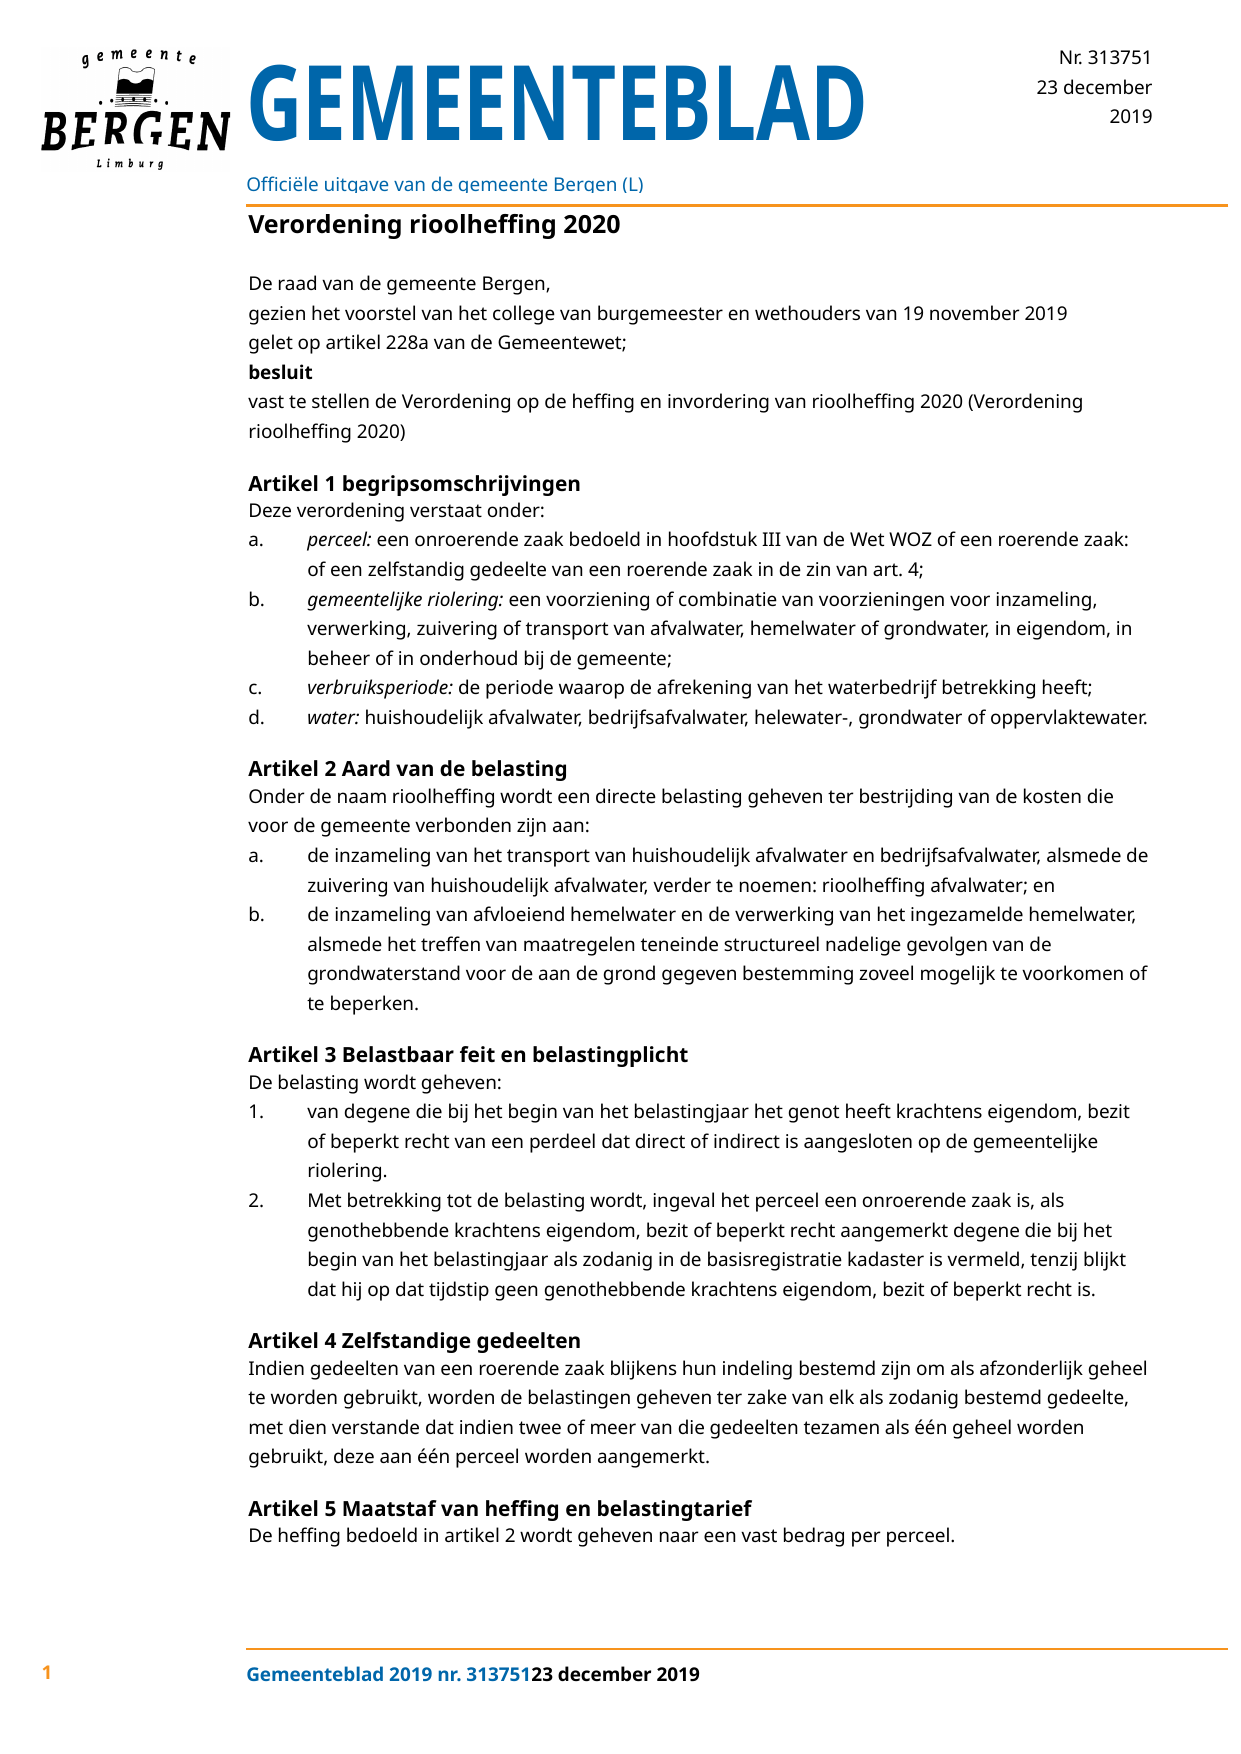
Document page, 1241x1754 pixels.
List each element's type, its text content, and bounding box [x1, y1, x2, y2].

text Onder de naam rioolheffing wordt een directe belasting geheven ter bestrijding van de kosten die voor de gemeente verbonden zijn aan: [248, 783, 1152, 838]
text Verordening rioolheffing 2020 [248, 207, 1152, 241]
picture [41, 47, 231, 172]
list van degene die bij het begin van het belastingjaar het genot heeft krachtens eigendom, bezit of beperkt recht van een perdeel dat direct of indirect is aangesloten op de gemeentelijke riolering. [248, 1098, 1152, 1183]
text Artikel 2 Aard van de belasting [248, 754, 1152, 783]
list verbruiksperiode: de periode waarop de afrekening van het waterbedrijf betrekking heeft; [248, 674, 1152, 700]
text gelet op artikel 228a van de Gemeentewet; [248, 329, 1152, 355]
list gemeentelijke riolering: een voorziening of combinatie van voorzieningen voor inzameling, verwerking, zuivering of transport van afvalwater, hemelwater of grondwater, in eigendom, in beheer of in onderhoud bij de gemeente; [248, 586, 1152, 671]
text De heffing bedoeld in artikel 2 wordt geheven naar een vast bedrag per perceel. [248, 1522, 1152, 1548]
text Artikel 3 Belastbaar feit en belastingplicht [248, 1041, 1152, 1069]
list water: huishoudelijk afvalwater, bedrijfsafvalwater, helewater-, grondwater of oppervlaktewater. [248, 704, 1152, 730]
text gezien het voorstel van het college van burgemeester en wethouders van 19 november 2019 [248, 300, 1152, 326]
text Artikel 5 Maatstaf van heffing en belastingtarief [248, 1494, 1152, 1522]
list perceel: een onroerende zaak bedoeld in hoofdstuk III van de Wet WOZ of een roerende zaak: of een zelfstandig gedeelte van een roerende zaak in de zin van art. 4; [248, 527, 1152, 582]
text Artikel 4 Zelfstandige gedeelten [248, 1326, 1152, 1355]
text De belasting wordt geheven: [248, 1069, 1152, 1095]
text vast te stellen de Verordening op de heffing en invordering van rioolheffing 2020 (Verordening rioolheffing 2020) [248, 389, 1152, 444]
text Deze verordening verstaat onder: [248, 497, 1152, 523]
text Artikel 1 begripsomschrijvingen [248, 469, 1152, 497]
text De raad van de gemeente Bergen, [248, 270, 1152, 296]
text Indien gedeelten van een roerende zaak blijkens hun indeling bestemd zijn om als afzonderlijk geheel te worden gebruikt, worden de belastingen geheven ter zake van elk als zodanig bestemd gedeelte, met dien verstande dat indien twee of meer van die gedeelten tezamen als één geheel worden gebruikt, deze aan één perceel worden aangemerkt. [248, 1355, 1152, 1469]
text besluit [248, 359, 1152, 385]
list Met betrekking tot de belasting wordt, ingeval het perceel een onroerende zaak is, als genothebbende krachtens eigendom, bezit of beperkt recht aangemerkt degene die bij het begin van het belastingjaar als zodanig in de basisregistratie kadaster is vermeld, tenzij blijkt dat hij op dat tijdstip geen genothebbende krachtens eigendom, bezit of beperkt recht is. [248, 1187, 1152, 1302]
list de inzameling van afvloeiend hemelwater en de verwerking van het ingezamelde hemelwater, alsmede het treffen van maatregelen teneinde structureel nadelige gevolgen van de grondwaterstand voor de aan de grond gegeven bestemming zoveel mogelijk te voorkomen of te beperken. [248, 901, 1152, 1016]
list de inzameling van het transport van huishoudelijk afvalwater en bedrijfsafvalwater, alsmede de zuivering van huishoudelijk afvalwater, verder te noemen: rioolheffing afvalwater; en [248, 842, 1152, 897]
